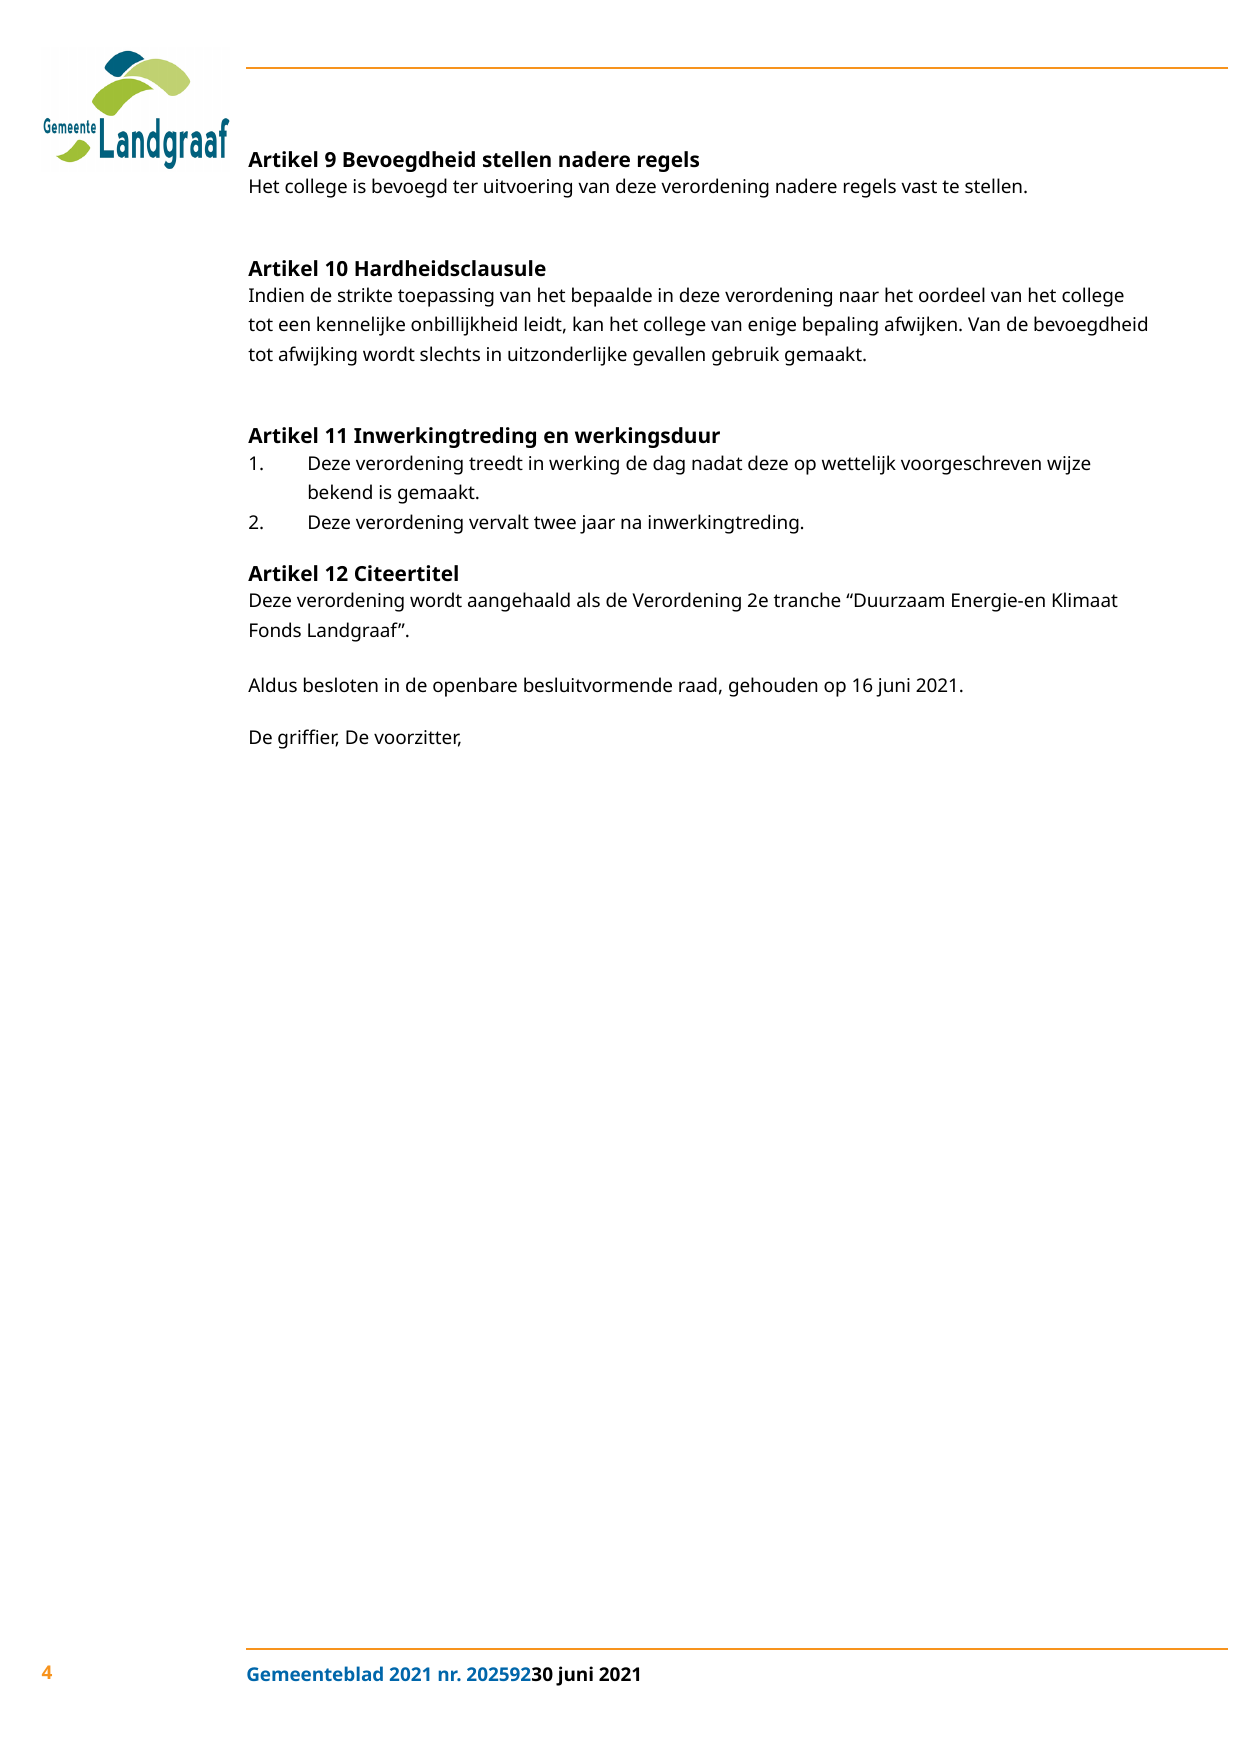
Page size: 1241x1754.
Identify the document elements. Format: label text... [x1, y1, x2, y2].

text Artikel 11 Inwerkingtreding en werkingsduur [248, 421, 1152, 450]
text Artikel 9 Bevoegdheid stellen nadere regels [248, 145, 1152, 174]
text Artikel 12 Citeertitel [248, 559, 1152, 588]
text Het college is bevoegd ter uitvoering van deze verordening nadere regels vast te stellen. [248, 174, 1152, 199]
text Indien de strikte toepassing van het bepaalde in deze verordening naar het oordeel van het college tot een kennelijke onbillijkheid leidt, kan het college van enige bepaling afwijken. Van de bevoegdheid tot afwijking wordt slechts in uitzonderlijke gevallen gebruik gemaakt. [248, 282, 1152, 367]
text Artikel 10 Hardheidsclausule [248, 254, 1152, 282]
text Deze verordening wordt aangehaald als de Verordening 2e tranche “Duurzaam Energie-en Klimaat Fonds Landgraaf”. [248, 588, 1152, 643]
picture [41, 47, 231, 172]
text De griffier, De voorzitter, [248, 724, 1152, 750]
list Deze verordening treedt in werking de dag nadat deze op wettelijk voorgeschreven wijze bekend is gemaakt. [248, 450, 1152, 505]
text Aldus besloten in de openbare besluitvormende raad, gehouden op 16 juni 2021. [248, 673, 1152, 698]
list Deze verordening vervalt twee jaar na inwerkingtreding. [248, 509, 1152, 534]
